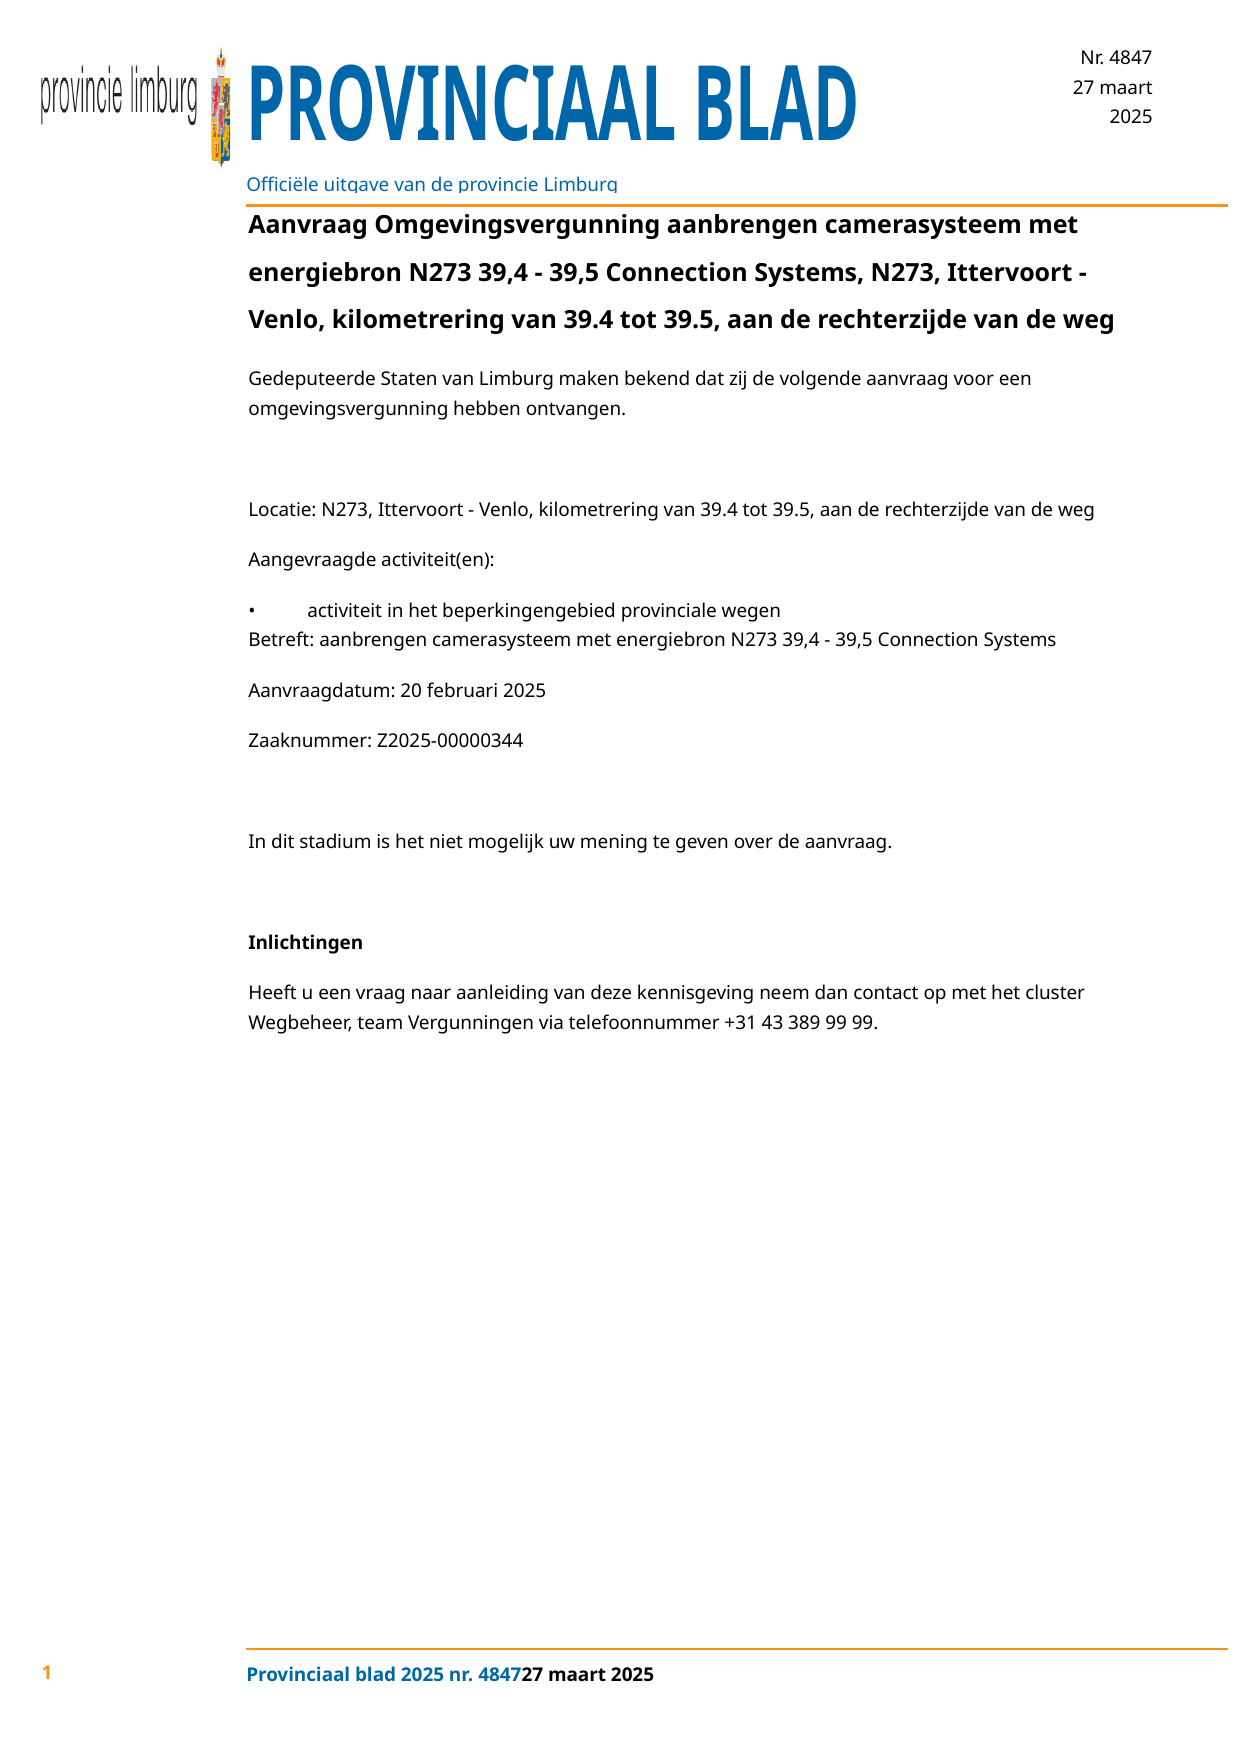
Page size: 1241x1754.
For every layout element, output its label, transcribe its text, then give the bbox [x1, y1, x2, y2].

text Zaaknummer: Z2025-00000344 [248, 727, 1152, 753]
list activiteit in het beperkingengebied provinciale wegen [248, 597, 1152, 622]
text Inlichtingen [248, 929, 1152, 954]
text Aanvraag Omgevingsvergunning aanbrengen camerasysteem met energiebron N273 39,4 - 39,5 Connection Systems, N273, Ittervoort - Venlo, kilometrering van 39.4 tot 39.5, aan de rechterzijde van de weg [248, 207, 1152, 336]
text In dit stadium is het niet mogelijk uw mening te geven over de aanvraag. [248, 828, 1152, 854]
picture [41, 47, 231, 172]
text Gedeputeerde Staten van Limburg maken bekend dat zij de volgende aanvraag voor een omgevingsvergunning hebben ontvangen. [248, 366, 1152, 421]
text Aangevraagde activiteit(en): [248, 546, 1152, 572]
text Heeft u een vraag naar aanleiding van deze kennisgeving neem dan contact op met het cluster Wegbeheer, team Vergunningen via telefoonnummer +31 43 389 99 99. [248, 979, 1152, 1034]
text Locatie: N273, Ittervoort - Venlo, kilometrering van 39.4 tot 39.5, aan de rechterzijde van de weg [248, 496, 1152, 522]
text Betreft: aanbrengen camerasysteem met energiebron N273 39,4 - 39,5 Connection Systems [248, 626, 1152, 652]
text Aanvraagdatum: 20 februari 2025 [248, 677, 1152, 702]
